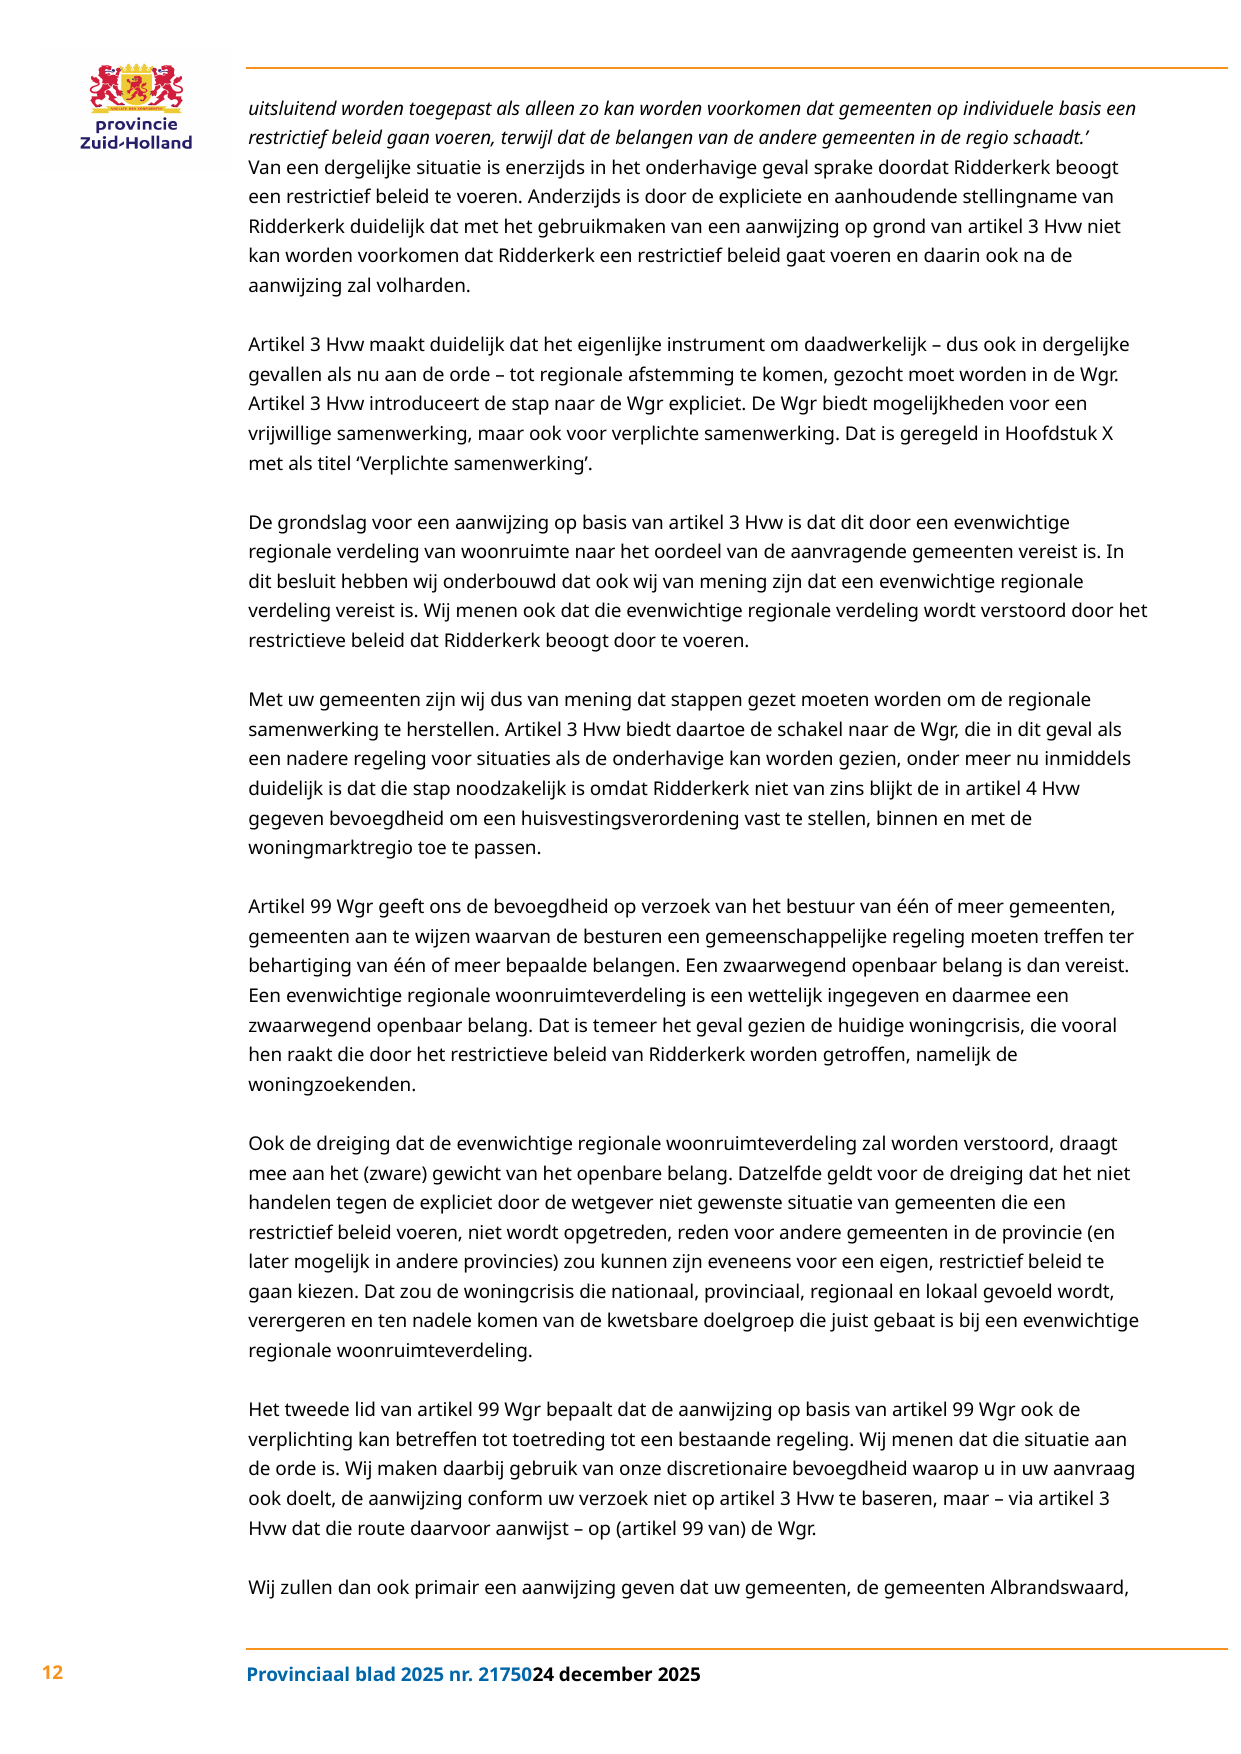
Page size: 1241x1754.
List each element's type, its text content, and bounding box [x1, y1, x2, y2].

picture [41, 47, 231, 172]
text Het tweede lid van artikel 99 Wgr bepaalt dat de aanwijzing op basis van artikel 99 Wgr ook de verplichting kan betreffen tot toetreding tot een bestaande regeling. Wij menen dat die situatie aan de orde is. Wij maken daarbij gebruik van onze discretionaire bevoegdheid waarop u in uw aanvraag ook doelt, de aanwijzing conform uw verzoek niet op artikel 3 Hvw te baseren, maar – via artikel 3 Hvw dat die route daarvoor aanwijst – op (artikel 99 van) de Wgr. [248, 1396, 1152, 1541]
text uitsluitend worden toegepast als alleen zo kan worden voorkomen dat gemeenten op individuele basis een restrictief beleid gaan voeren, terwijl dat de belangen van de andere gemeenten in de regio schaadt.’ [248, 95, 1152, 150]
text Artikel 99 Wgr geeft ons de bevoegdheid op verzoek van het bestuur van één of meer gemeenten, gemeenten aan te wijzen waarvan de besturen een gemeenschappelijke regeling moeten treffen ter behartiging van één of meer bepaalde belangen. Een zwaarwegend openbaar belang is dan vereist. Een evenwichtige regionale woonruimteverdeling is een wettelijk ingegeven en daarmee een zwaarwegend openbaar belang. Dat is temeer het geval gezien de huidige woningcrisis, die vooral hen raakt die door het restrictieve beleid van Ridderkerk worden getroffen, namelijk de woningzoekenden. [248, 893, 1152, 1097]
text Met uw gemeenten zijn wij dus van mening dat stappen gezet moeten worden om de regionale samenwerking te herstellen. Artikel 3 Hvw biedt daartoe de schakel naar de Wgr, die in dit geval als een nadere regeling voor situaties als de onderhavige kan worden gezien, onder meer nu inmiddels duidelijk is dat die stap noodzakelijk is omdat Ridderkerk niet van zins blijkt de in artikel 4 Hvw gegeven bevoegdheid om een huisvestingsverordening vast te stellen, binnen en met de woningmarktregio toe te passen. [248, 686, 1152, 860]
text Van een dergelijke situatie is enerzijds in het onderhavige geval sprake doordat Ridderkerk beoogt een restrictief beleid te voeren. Anderzijds is door de expliciete en aanhoudende stellingname van Ridderkerk duidelijk dat met het gebruikmaken van een aanwijzing op grond van artikel 3 Hvw niet kan worden voorkomen dat Ridderkerk een restrictief beleid gaat voeren en daarin ook na de aanwijzing zal volharden. [248, 154, 1152, 298]
text Artikel 3 Hvw maakt duidelijk dat het eigenlijke instrument om daadwerkelijk – dus ook in dergelijke gevallen als nu aan de orde – tot regionale afstemming te komen, gezocht moet worden in de Wgr. Artikel 3 Hvw introduceert de stap naar de Wgr expliciet. De Wgr biedt mogelijkheden voor een vrijwillige samenwerking, maar ook voor verplichte samenwerking. Dat is geregeld in Hoofdstuk X met als titel ‘Verplichte samenwerking’. [248, 331, 1152, 476]
text Ook de dreiging dat de evenwichtige regionale woonruimteverdeling zal worden verstoord, draagt mee aan het (zware) gewicht van het openbare belang. Datzelfde geldt voor de dreiging dat het niet handelen tegen de expliciet door de wetgever niet gewenste situatie van gemeenten die een restrictief beleid voeren, niet wordt opgetreden, reden voor andere gemeenten in de provincie (en later mogelijk in andere provincies) zou kunnen zijn eveneens voor een eigen, restrictief beleid te gaan kiezen. Dat zou de woningcrisis die nationaal, provinciaal, regionaal en lokaal gevoeld wordt, verergeren en ten nadele komen van de kwetsbare doelgroep die juist gebaat is bij een evenwichtige regionale woonruimteverdeling. [248, 1130, 1152, 1363]
text De grondslag voor een aanwijzing op basis van artikel 3 Hvw is dat dit door een evenwichtige regionale verdeling van woonruimte naar het oordeel van de aanvragende gemeenten vereist is. In dit besluit hebben wij onderbouwd dat ook wij van mening zijn dat een evenwichtige regionale verdeling vereist is. Wij menen ook dat die evenwichtige regionale verdeling wordt verstoord door het restrictieve beleid dat Ridderkerk beoogt door te voeren. [248, 509, 1152, 653]
text Wij zullen dan ook primair een aanwijzing geven dat uw gemeenten, de gemeenten Albrandswaard, [248, 1574, 1152, 1600]
